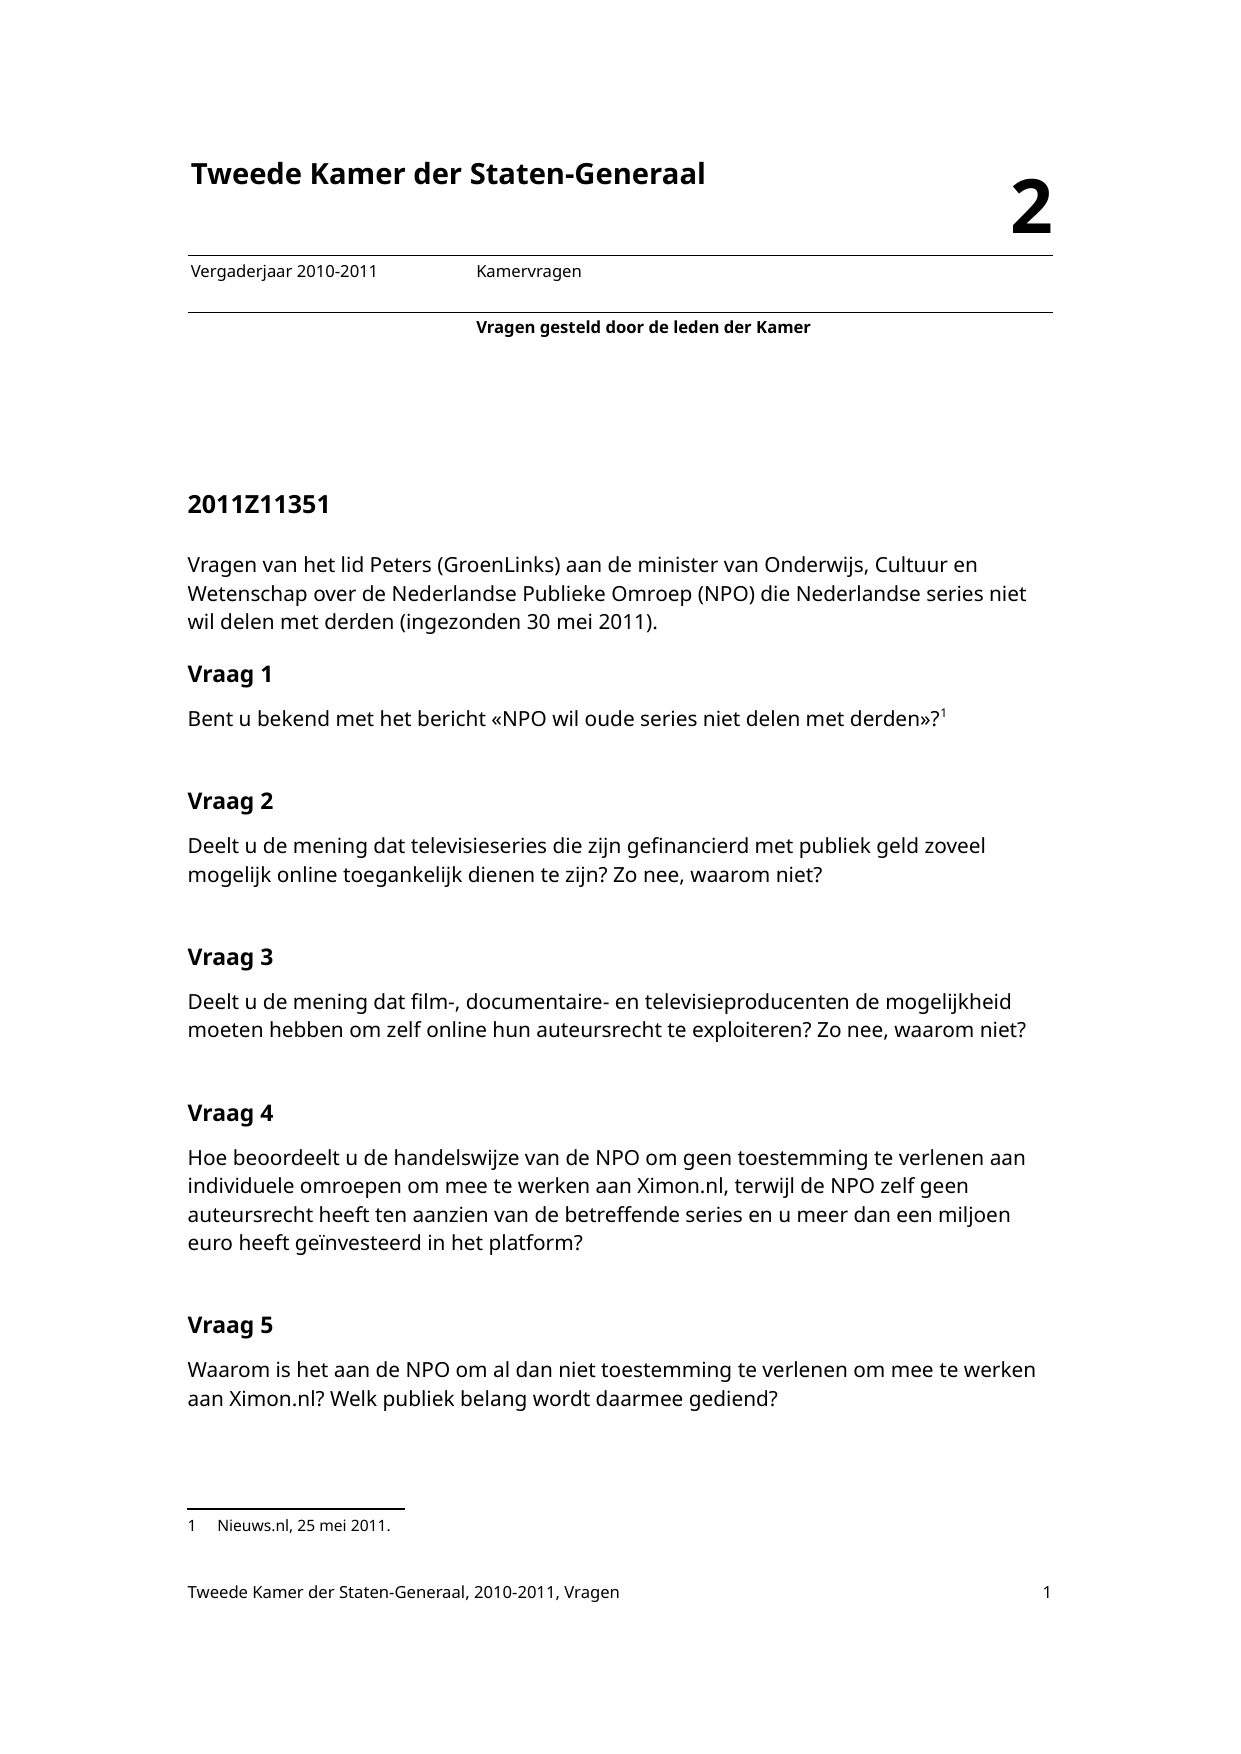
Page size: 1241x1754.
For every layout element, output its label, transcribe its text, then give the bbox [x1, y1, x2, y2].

table_cell [188, 313, 473, 339]
subtitle Vraag 2 [187, 785, 1053, 817]
text Waarom is het aan de NPO om al dan niet toestemming te verlenen om mee te werken aan Ximon.nl? Welk publiek belang wordt daarmee gediend? [187, 1355, 1053, 1412]
text Hoe beoordeelt u de handelswijze van de NPO om geen toestemming te verlenen aan individuele omroepen om mee te werken aan Ximon.nl, terwijl de NPO zelf geen auteursrecht heeft ten aanzien van de betreffende series en u meer dan een miljoen euro heeft geïnvesteerd in het platform? [187, 1143, 1053, 1257]
table_cell Kamervragen [473, 256, 1053, 312]
text Deelt u de mening dat film-, documentaire- en televisieproducenten de mogelijkheid moeten hebben om zelf online hun auteursrecht te exploiteren? Zo nee, waarom niet? [187, 987, 1053, 1044]
text Vragen van het lid Peters (GroenLinks) aan de minister van Onderwijs, Cultuur en Wetenschap over de Nederlandse Publieke Omroep (NPO) die Nederlandse series niet wil delen met derden (ingezonden 30 mei 2011). [187, 550, 1053, 636]
text 2011Z11351 [187, 487, 1053, 521]
table_cell Vergaderjaar 2010-2011 [188, 256, 473, 312]
table_cell Vragen gesteld door de leden der Kamer [473, 313, 1053, 339]
subtitle Vraag 3 [187, 941, 1053, 972]
text Nieuws.nl, 25 mei 2011. [187, 1508, 1053, 1536]
subtitle Vraag 4 [187, 1097, 1053, 1128]
text Deelt u de mening dat televisieseries die zijn gefinancierd met publiek geld zoveel mogelijk online toegankelijk dienen te zijn? Zo nee, waarom niet? [187, 832, 1053, 888]
table_header 2 [880, 150, 1053, 255]
subtitle Vraag 5 [187, 1309, 1053, 1340]
subtitle Vraag 1 [187, 658, 1053, 689]
table_header Tweede Kamer der Staten-Generaal [188, 150, 879, 255]
text Bent u bekend met het bericht «NPO wil oude series niet delen met derden»? [187, 704, 1053, 733]
